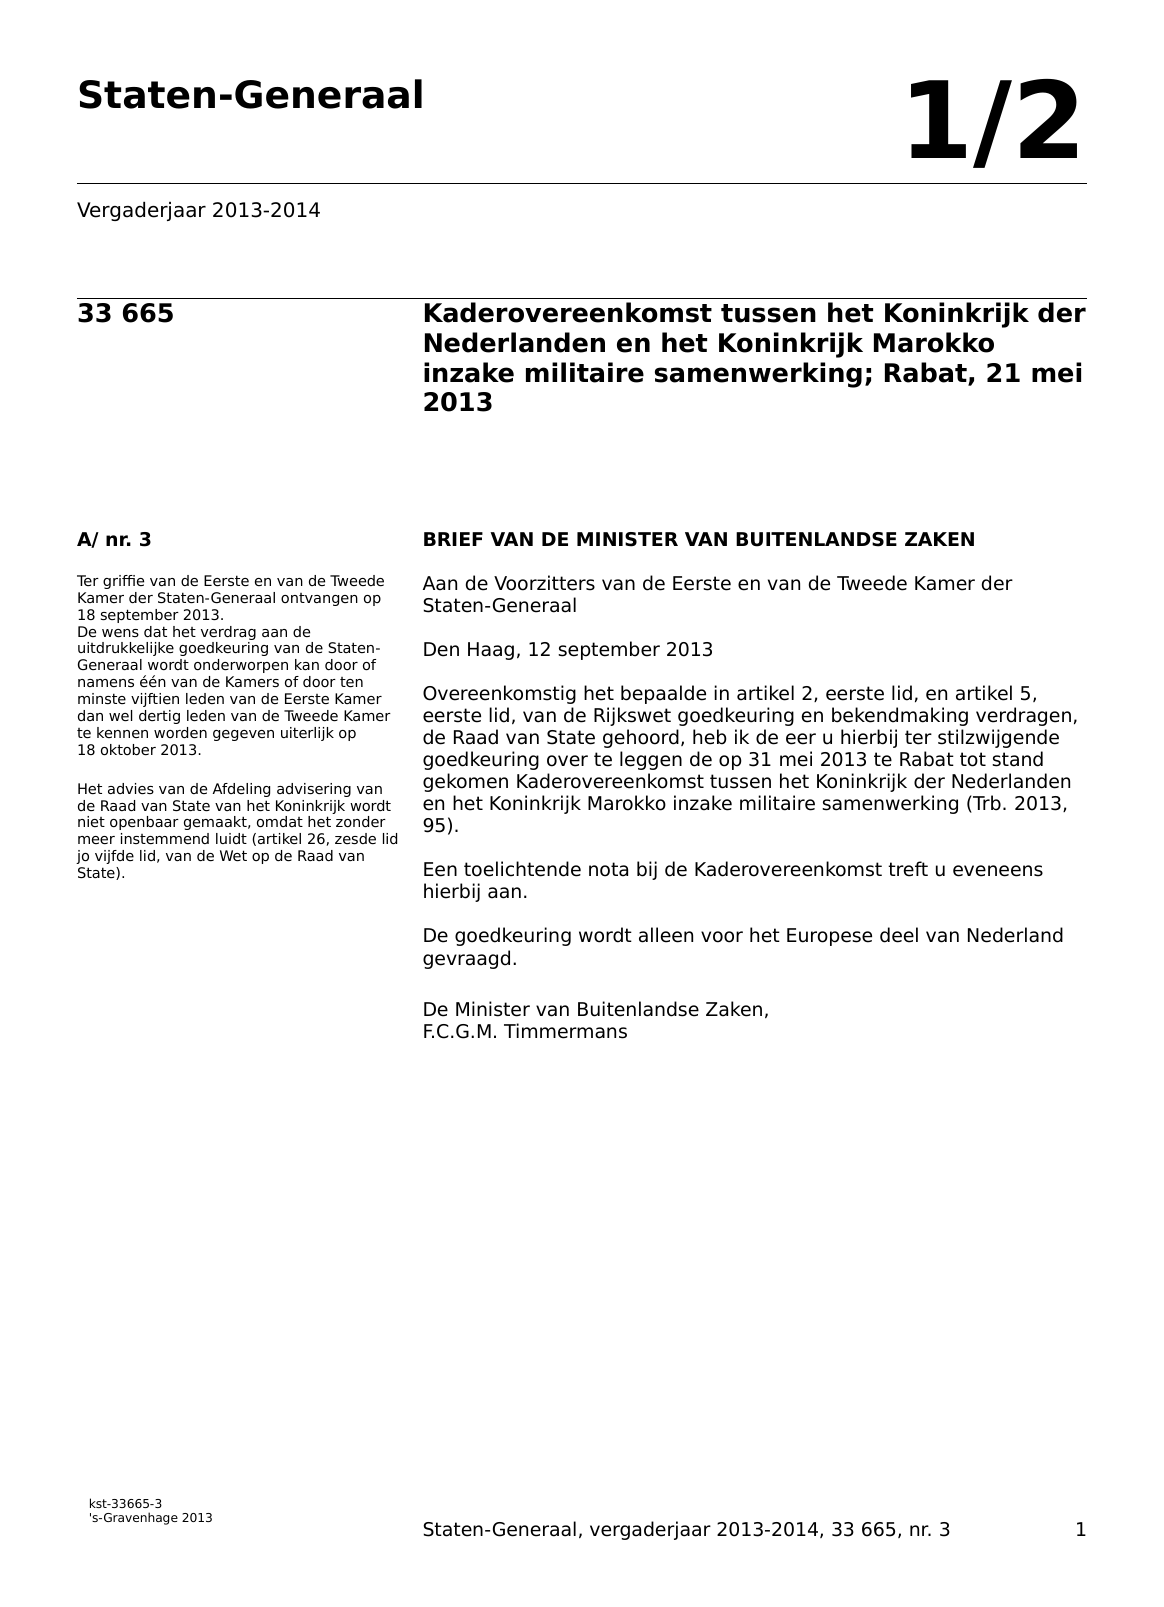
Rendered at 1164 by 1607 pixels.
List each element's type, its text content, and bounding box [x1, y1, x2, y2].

text Ter griffie van de Eerste en van de Tweede Kamer der Staten-Generaal ontvangen op 18 september 2013. [77, 573, 399, 623]
text Den Haag, 12 september 2013 [422, 639, 1087, 661]
text [77, 758, 399, 781]
text Een toelichtende nota bij de Kaderovereenkomst treft u eveneens hierbij aan. [422, 859, 1087, 903]
text kst-33665-3 [88, 1497, 323, 1511]
text De goedkeuring wordt alleen voor het Europese deel van Nederland gevraagd. [422, 925, 1087, 969]
text De wens dat het verdrag aan de uitdrukkelijke goedkeuring van de Staten-Generaal wordt onderworpen kan door of namens één van de Kamers of door ten minste vijftien leden van de Eerste Kamer dan wel dertig leden van de Tweede Kamer te kennen worden gegeven uiterlijk op 18 oktober 2013. [77, 623, 399, 758]
text De Minister van Buitenlandse Zaken, F.C.G.M. Timmermans [422, 999, 1087, 1043]
table_header 1/2 [886, 59, 1087, 183]
text Overeenkomstig het bepaalde in artikel 2, eerste lid, en artikel 5, eerste lid, van de Rijkswet goedkeuring en bekendmaking verdragen, de Raad van State gehoord, heb ik de eer u hierbij ter stilzwijgende goedkeuring over te leggen de op 31 mei 2013 te Rabat tot stand gekomen Kaderovereenkomst tussen het Koninkrijk der Nederlanden en het Koninkrijk Marokko inzake militaire samenwerking (Trb. 2013, 95). [422, 683, 1087, 837]
subtitle 33 665 Kaderovereenkomst tussen het Koninkrijk der Nederlanden en het Koninkrijk Marokko inzake militaire samenwerking; Rabat, 21 mei 2013 [77, 299, 1087, 418]
text Het advies van de Afdeling advisering van de Raad van State van het Koninkrijk wordt niet openbaar gemaakt, omdat het zonder meer instemmend luidt (artikel 26, zesde lid jo vijfde lid, van de Wet op de Raad van State). [77, 781, 399, 882]
text Aan de Voorzitters van de Eerste en van de Tweede Kamer der Staten-Generaal [422, 573, 1087, 617]
subtitle A/ nr. 3 BRIEF VAN DE MINISTER VAN BUITENLANDSE ZAKEN [77, 529, 1087, 551]
text 's-Gravenhage 2013 [88, 1511, 323, 1525]
table_header Staten-Generaal [77, 59, 886, 183]
table_cell Vergaderjaar 2013-2014 [77, 184, 1087, 298]
